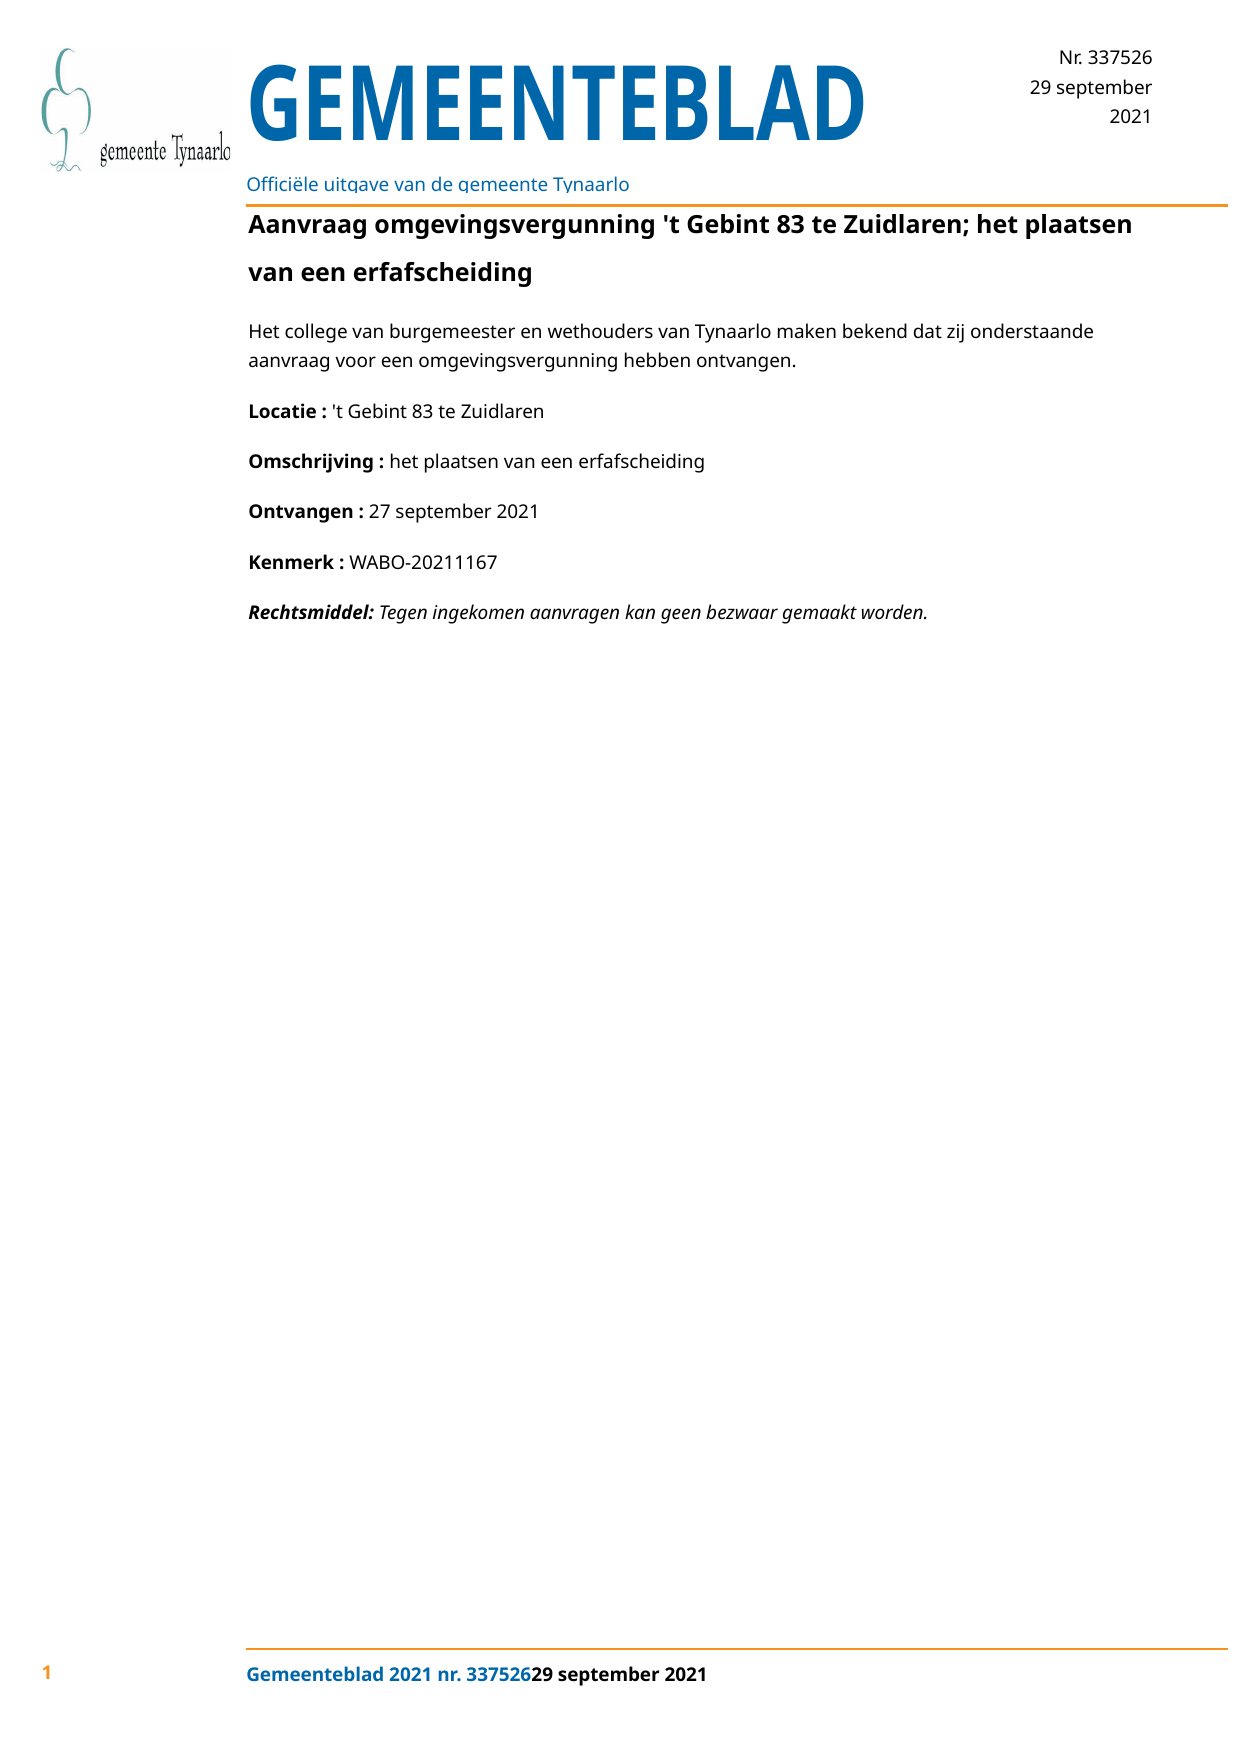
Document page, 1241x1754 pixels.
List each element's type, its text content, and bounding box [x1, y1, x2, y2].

text Rechtsmiddel: Tegen ingekomen aanvragen kan geen bezwaar gemaakt worden. [248, 599, 1152, 625]
text Omschrijving : het plaatsen van een erfafscheiding [248, 448, 1152, 474]
text Het college van burgemeester en wethouders van Tynaarlo maken bekend dat zij onderstaande aanvraag voor een omgevingsvergunning hebben ontvangen. [248, 318, 1152, 373]
text Aanvraag omgevingsvergunning 't Gebint 83 te Zuidlaren; het plaatsen van een erfafscheiding [248, 207, 1152, 288]
text Locatie : 't Gebint 83 te Zuidlaren [248, 398, 1152, 424]
text Kenmerk : WABO-20211167 [248, 549, 1152, 575]
picture [41, 47, 231, 172]
text Ontvangen : 27 september 2021 [248, 499, 1152, 524]
